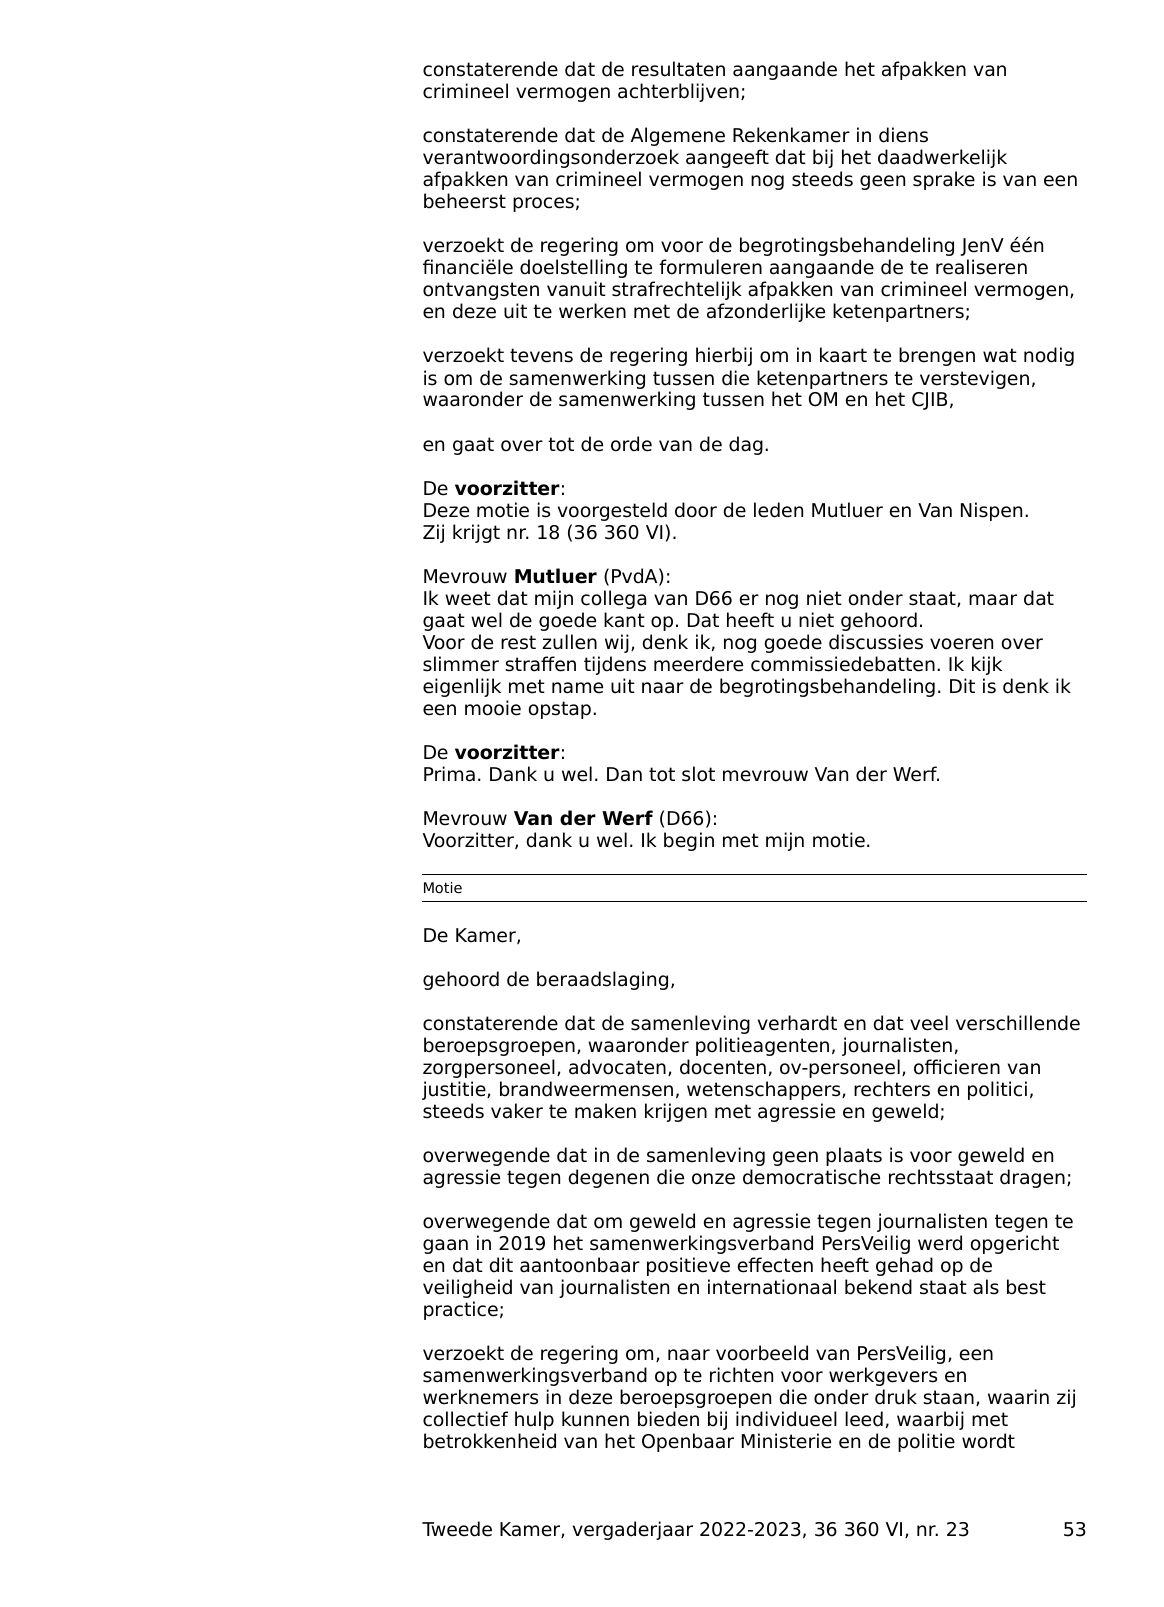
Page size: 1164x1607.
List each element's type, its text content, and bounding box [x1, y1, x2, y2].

table_header Motie [422, 875, 1087, 901]
text Voor de rest zullen wij, denk ik, nog goede discussies voeren over slimmer straffen tijdens meerdere commissiedebatten. Ik kijk eigenlijk met name uit naar de begrotingsbehandeling. Dit is denk ik een mooie opstap. [422, 632, 1087, 720]
text constaterende dat de samenleving verhardt en dat veel verschillende beroepsgroepen, waaronder politieagenten, journalisten, zorgpersoneel, advocaten, docenten, ov-personeel, officieren van justitie, brandweermensen, wetenschappers, rechters en politici, steeds vaker te maken krijgen met agressie en geweld; [422, 1013, 1087, 1123]
text De Kamer, [422, 924, 1087, 946]
text constaterende dat de Algemene Rekenkamer in diens verantwoordingsonderzoek aangeeft dat bij het daadwerkelijk afpakken van crimineel vermogen nog steeds geen sprake is van een beheerst proces; [422, 125, 1087, 213]
text Zij krijgt nr. 18 (36 360 VI). [422, 522, 1087, 544]
text Deze motie is voorgesteld door de leden Mutluer en Van Nispen. [422, 500, 1087, 522]
text gehoord de beraadslaging, [422, 969, 1087, 991]
text overwegende dat in de samenleving geen plaats is voor geweld en agressie tegen degenen die onze democratische rechtsstaat dragen; [422, 1145, 1087, 1189]
text De voorzitter: [422, 478, 1087, 500]
text verzoekt de regering om voor de begrotingsbehandeling JenV één financiële doelstelling te formuleren aangaande de te realiseren ontvangsten vanuit strafrechtelijk afpakken van crimineel vermogen, en deze uit te werken met de afzonderlijke ketenpartners; [422, 235, 1087, 323]
text verzoekt de regering om, naar voorbeeld van PersVeilig, een samenwerkingsverband op te richten voor werkgevers en werknemers in deze beroepsgroepen die onder druk staan, waarin zij collectief hulp kunnen bieden bij individueel leed, waarbij met betrokkenheid van het Openbaar Ministerie en de politie wordt [422, 1343, 1087, 1453]
text constaterende dat de resultaten aangaande het afpakken van crimineel vermogen achterblijven; [422, 59, 1087, 103]
text en gaat over tot de orde van de dag. [422, 433, 1087, 456]
text verzoekt tevens de regering hierbij om in kaart te brengen wat nodig is om de samenwerking tussen die ketenpartners te verstevigen, waaronder de samenwerking tussen het OM en het CJIB, [422, 345, 1087, 411]
text Prima. Dank u wel. Dan tot slot mevrouw Van der Werf. [422, 764, 1087, 786]
text Ik weet dat mijn collega van D66 er nog niet onder staat, maar dat gaat wel de goede kant op. Dat heeft u niet gehoord. [422, 588, 1087, 632]
text Voorzitter, dank u wel. Ik begin met mijn motie. [422, 830, 1087, 852]
text De voorzitter: [422, 742, 1087, 764]
text overwegende dat om geweld en agressie tegen journalisten tegen te gaan in 2019 het samenwerkingsverband PersVeilig werd opgericht en dat dit aantoonbaar positieve effecten heeft gehad op de veiligheid van journalisten en internationaal bekend staat als best practice; [422, 1211, 1087, 1321]
text Mevrouw Van der Werf (D66): [422, 808, 1087, 830]
text Mevrouw Mutluer (PvdA): [422, 566, 1087, 588]
